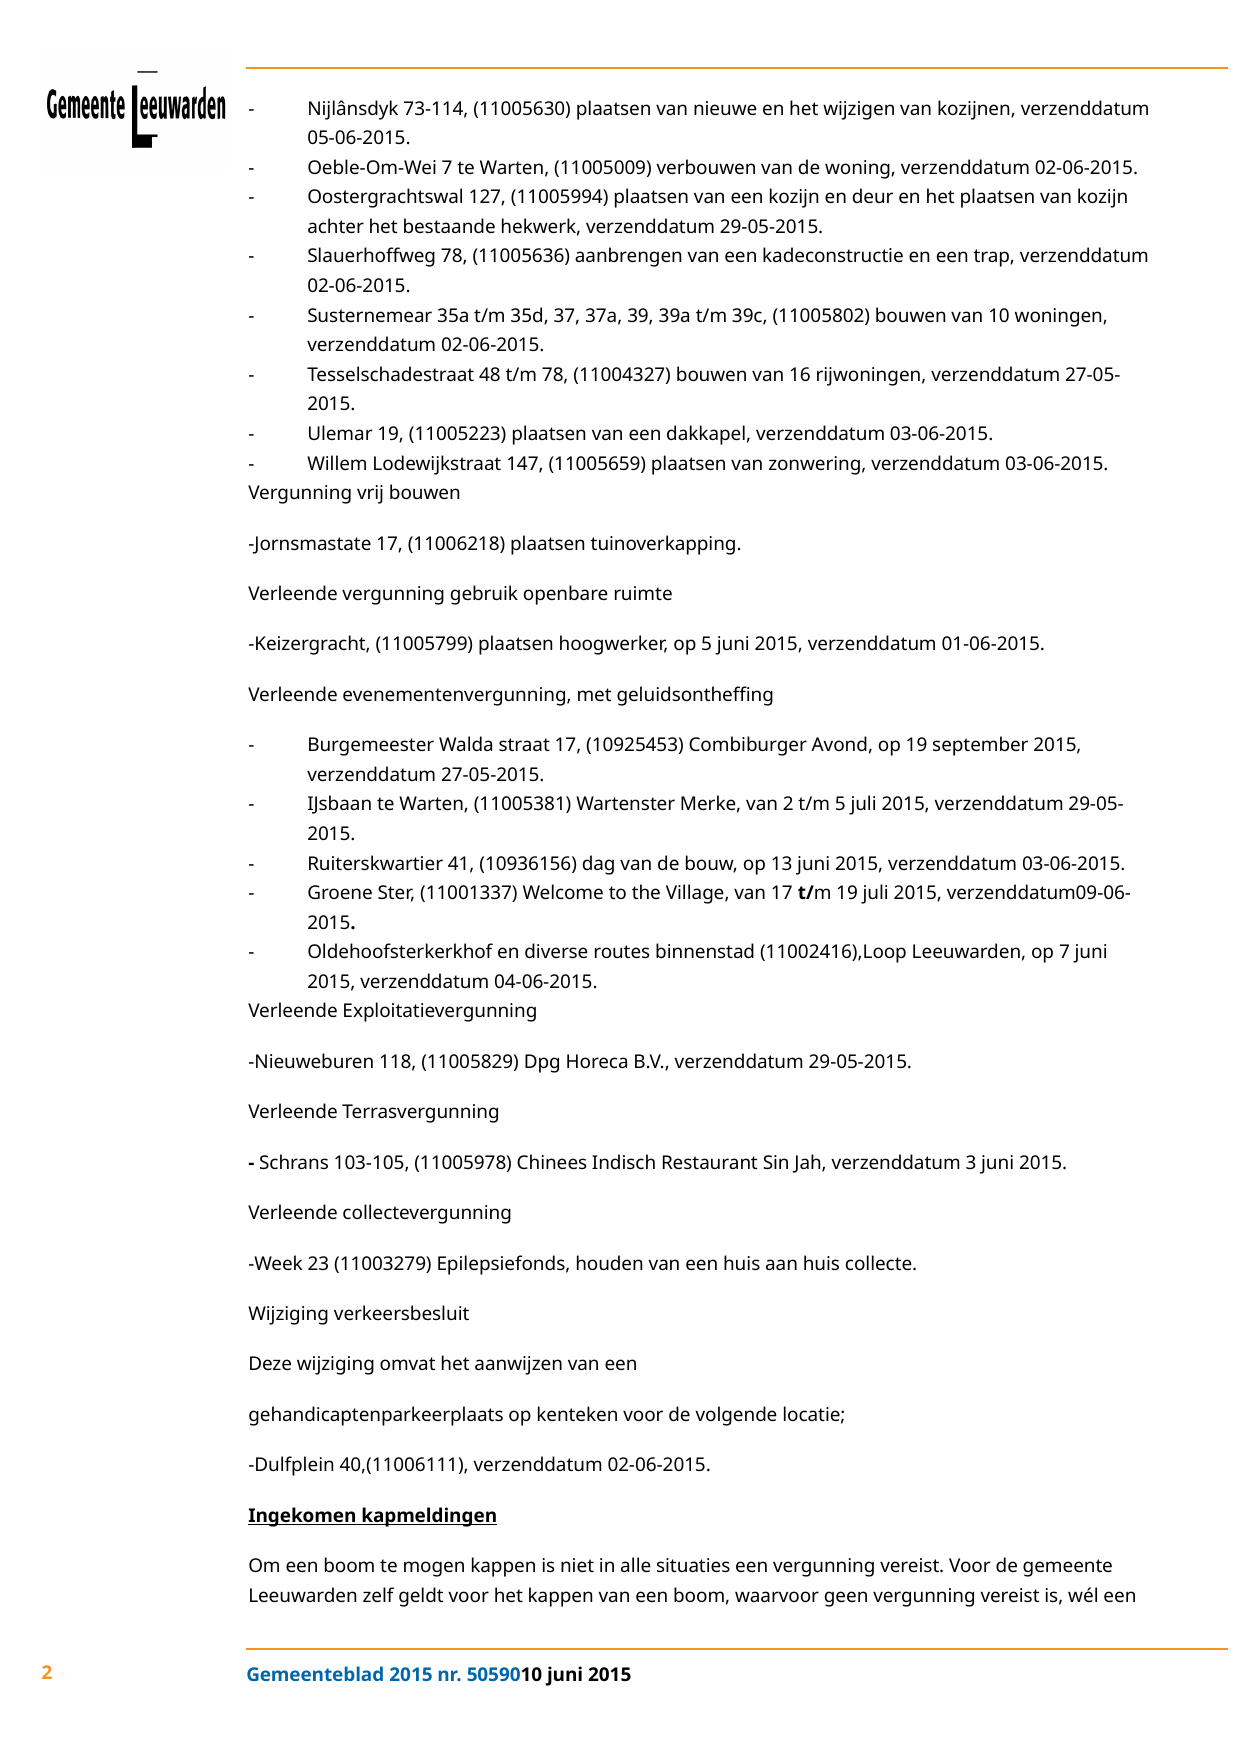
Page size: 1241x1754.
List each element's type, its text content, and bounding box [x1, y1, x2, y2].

text -Keizergracht, (11005799) plaatsen hoogwerker, op 5 juni 2015, verzenddatum 01-06-2015. [248, 631, 1152, 656]
list Susternemear 35a t/m 35d, 37, 37a, 39, 39a t/m 39c, (11005802) bouwen van 10 woningen, verzenddatum 02-06-2015. [248, 302, 1152, 357]
text Vergunning vrij bouwen [248, 479, 1152, 505]
list Nijlânsdyk 73-114, (11005630) plaatsen van nieuwe en het wijzigen van kozijnen, verzenddatum 05-06-2015. [248, 95, 1152, 150]
text Verleende evenementenvergunning, met geluidsontheffing [248, 681, 1152, 707]
list Willem Lodewijkstraat 147, (11005659) plaatsen van zonwering, verzenddatum 03-06-2015. [248, 450, 1152, 476]
text -Week 23 (11003279) Epilepsiefonds, houden van een huis aan huis collecte. [248, 1250, 1152, 1276]
list Ulemar 19, (11005223) plaatsen van een dakkapel, verzenddatum 03-06-2015. [248, 420, 1152, 446]
list Ruiterskwartier 41, (10936156) dag van de bouw, op 13 juni 2015, verzenddatum 03-06-2015. [248, 850, 1152, 876]
text Verleende collectevergunning [248, 1199, 1152, 1225]
text Om een boom te mogen kappen is niet in alle situaties een vergunning vereist. Voor de gemeente Leeuwarden zelf geldt voor het kappen van een boom, waarvoor geen vergunning vereist is, wél een [248, 1552, 1152, 1608]
list Slauerhoffweg 78, (11005636) aanbrengen van een kadeconstructie en een trap, verzenddatum 02-06-2015. [248, 243, 1152, 298]
list Oldehoofsterkerkhof en diverse routes binnenstad (11002416),Loop Leeuwarden, op 7 juni 2015, verzenddatum 04-06-2015. [248, 938, 1152, 994]
list Oeble-Om-Wei 7 te Warten, (11005009) verbouwen van de woning, verzenddatum 02-06-2015. [248, 154, 1152, 180]
list Oostergrachtswal 127, (11005994) plaatsen van een kozijn en deur en het plaatsen van kozijn achter het bestaande hekwerk, verzenddatum 29-05-2015. [248, 183, 1152, 239]
text Ingekomen kapmeldingen [248, 1502, 1152, 1528]
text - Schrans 103-105, (11005978) Chinees Indisch Restaurant Sin Jah, verzenddatum 3 juni 2015. [248, 1149, 1152, 1175]
text Wijziging verkeersbesluit [248, 1300, 1152, 1326]
text Verleende Terrasvergunning [248, 1098, 1152, 1124]
list Groene Ster, (11001337) Welcome to the Village, van 17 t/m 19 juli 2015, verzenddatum09-06-2015. [248, 879, 1152, 935]
text -Dulfplein 40,(11006111), verzenddatum 02-06-2015. [248, 1451, 1152, 1477]
text Verleende vergunning gebruik openbare ruimte [248, 580, 1152, 606]
text -Nieuweburen 118, (11005829) Dpg Horeca B.V., verzenddatum 29-05-2015. [248, 1048, 1152, 1074]
list Burgemeester Walda straat 17, (10925453) Combiburger Avond, op 19 september 2015, verzenddatum 27-05-2015. [248, 731, 1152, 787]
text gehandicaptenparkeerplaats op kenteken voor de volgende locatie; [248, 1401, 1152, 1427]
list Tesselschadestraat 48 t/m 78, (11004327) bouwen van 16 rijwoningen, verzenddatum 27-05-2015. [248, 361, 1152, 416]
list IJsbaan te Warten, (11005381) Wartenster Merke, van 2 t/m 5 juli 2015, verzenddatum 29-05-2015. [248, 791, 1152, 846]
text Verleende Exploitatievergunning [248, 998, 1152, 1023]
picture [41, 47, 231, 172]
text -Jornsmastate 17, (11006218) plaatsen tuinoverkapping. [248, 530, 1152, 556]
text Deze wijziging omvat het aanwijzen van een [248, 1351, 1152, 1376]
